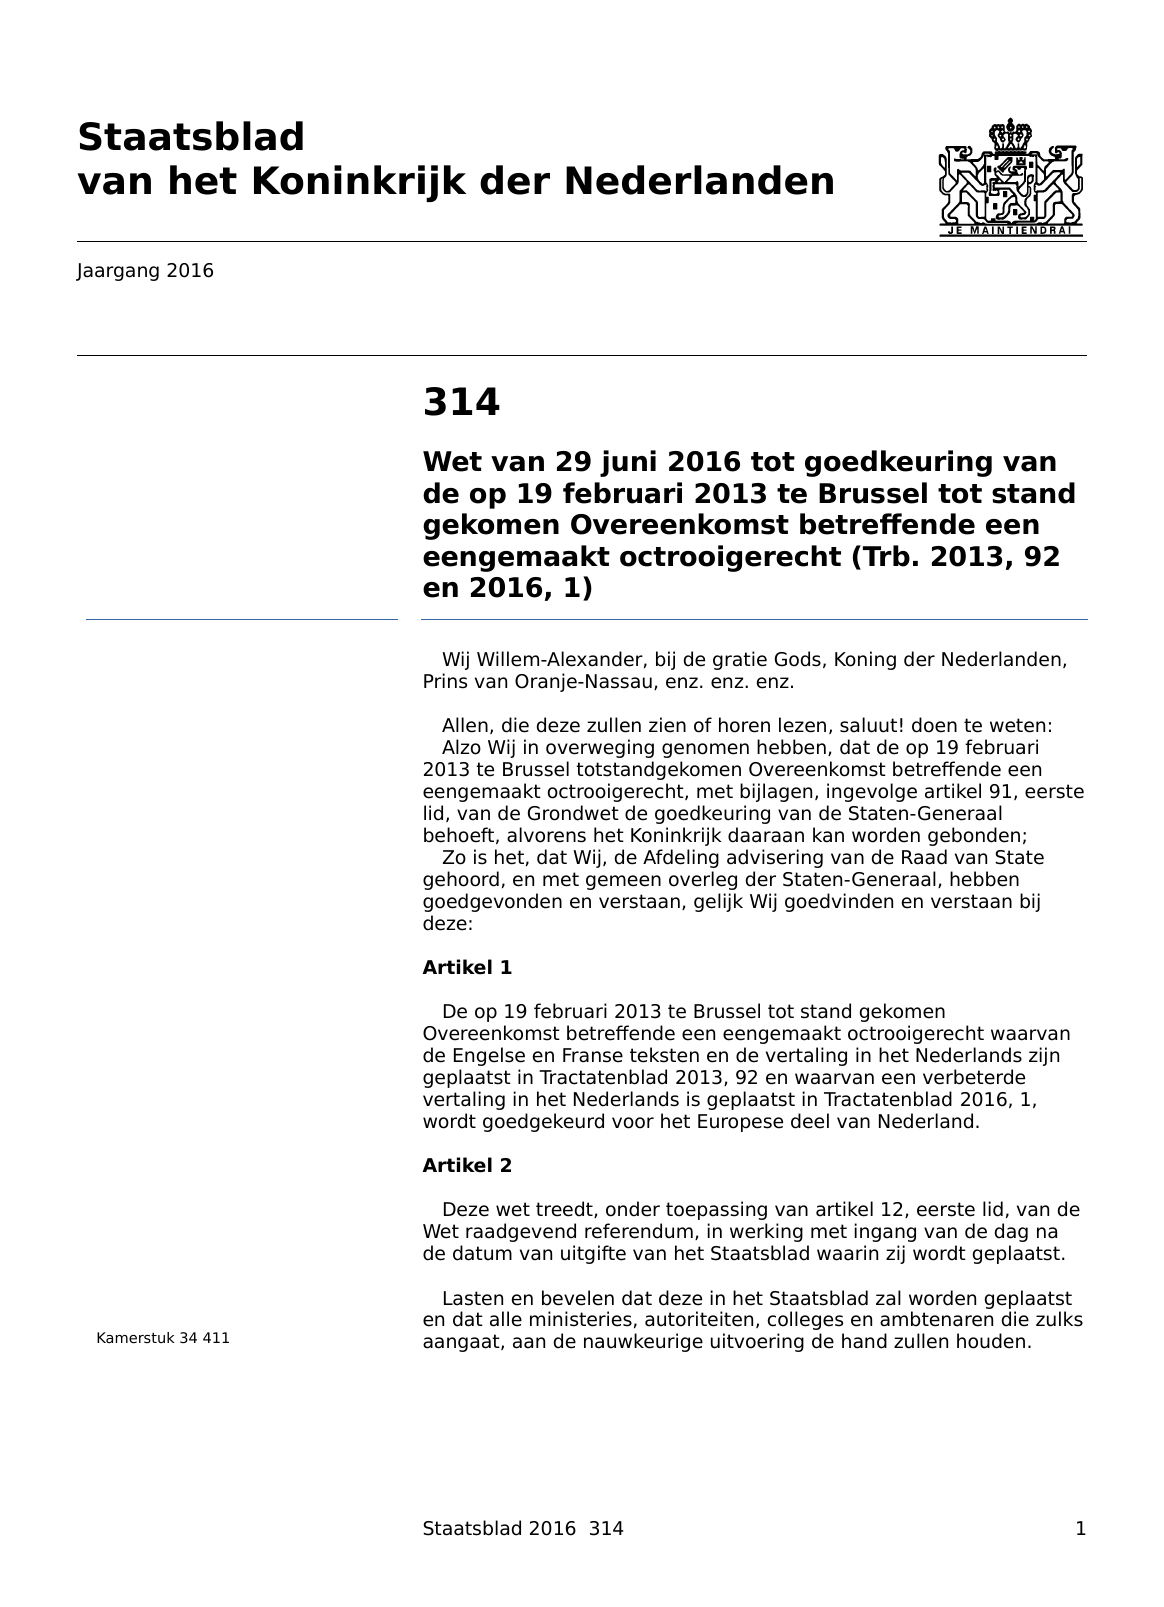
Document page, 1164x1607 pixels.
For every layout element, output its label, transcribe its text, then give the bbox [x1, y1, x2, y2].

text Lasten en bevelen dat deze in het Staatsblad zal worden geplaatst en dat alle ministeries, autoriteiten, colleges en ambtenaren die zulks aangaat, aan de nauwkeurige uitvoering de hand zullen houden. [422, 1287, 1087, 1353]
text De op 19 februari 2013 te Brussel tot stand gekomen Overeenkomst betreffende een eengemaakt octrooigerecht waarvan de Engelse en Franse teksten en de vertaling in het Nederlands zijn geplaatst in Tractatenblad 2013, 92 en waarvan een verbeterde vertaling in het Nederlands is geplaatst in Tractatenblad 2016, 1, wordt goedgekeurd voor het Europese deel van Nederland. [422, 1001, 1087, 1133]
table_header [886, 100, 1087, 241]
text Allen, die deze zullen zien of horen lezen, saluut! doen te weten: [422, 715, 1087, 737]
text Kamerstuk 34 411 [77, 1330, 396, 1347]
text Deze wet treedt, onder toepassing van artikel 12, eerste lid, van de Wet raadgevend referendum, in werking met ingang van de dag na de datum van uitgifte van het Staatsblad waarin zij wordt geplaatst. [422, 1199, 1087, 1265]
text Zo is het, dat Wij, de Afdeling advisering van de Raad van State gehoord, en met gemeen overleg der Staten-Generaal, hebben goedgevonden en verstaan, gelijk Wij goedvinden en verstaan bij deze: [422, 847, 1087, 935]
subtitle Artikel 1 [422, 957, 1087, 979]
text Wet van 29 juni 2016 tot goedkeuring van de op 19 februari 2013 te Brussel tot stand gekomen Overeenkomst betreffende een eengemaakt octrooigerecht (Trb. 2013, 92 en 2016, 1) [422, 447, 1087, 604]
subtitle 314 [422, 381, 1087, 424]
text Alzo Wij in overweging genomen hebben, dat de op 19 februari 2013 te Brussel totstandgekomen Overeenkomst betreffende een eengemaakt octrooigerecht, met bijlagen, ingevolge artikel 91, eerste lid, van de Grondwet de goedkeuring van de Staten-Generaal behoeft, alvorens het Koninkrijk daaraan kan worden gebonden; [422, 737, 1087, 847]
picture [936, 115, 1087, 240]
subtitle Artikel 2 [422, 1155, 1087, 1177]
table_header Staatsblad van het Koninkrijk der Nederlanden [77, 100, 886, 241]
table_cell Jaargang 2016 [77, 242, 1087, 355]
text Wij Willem-Alexander, bij de gratie Gods, Koning der Nederlanden, Prins van Oranje-Nassau, enz. enz. enz. [422, 649, 1087, 693]
